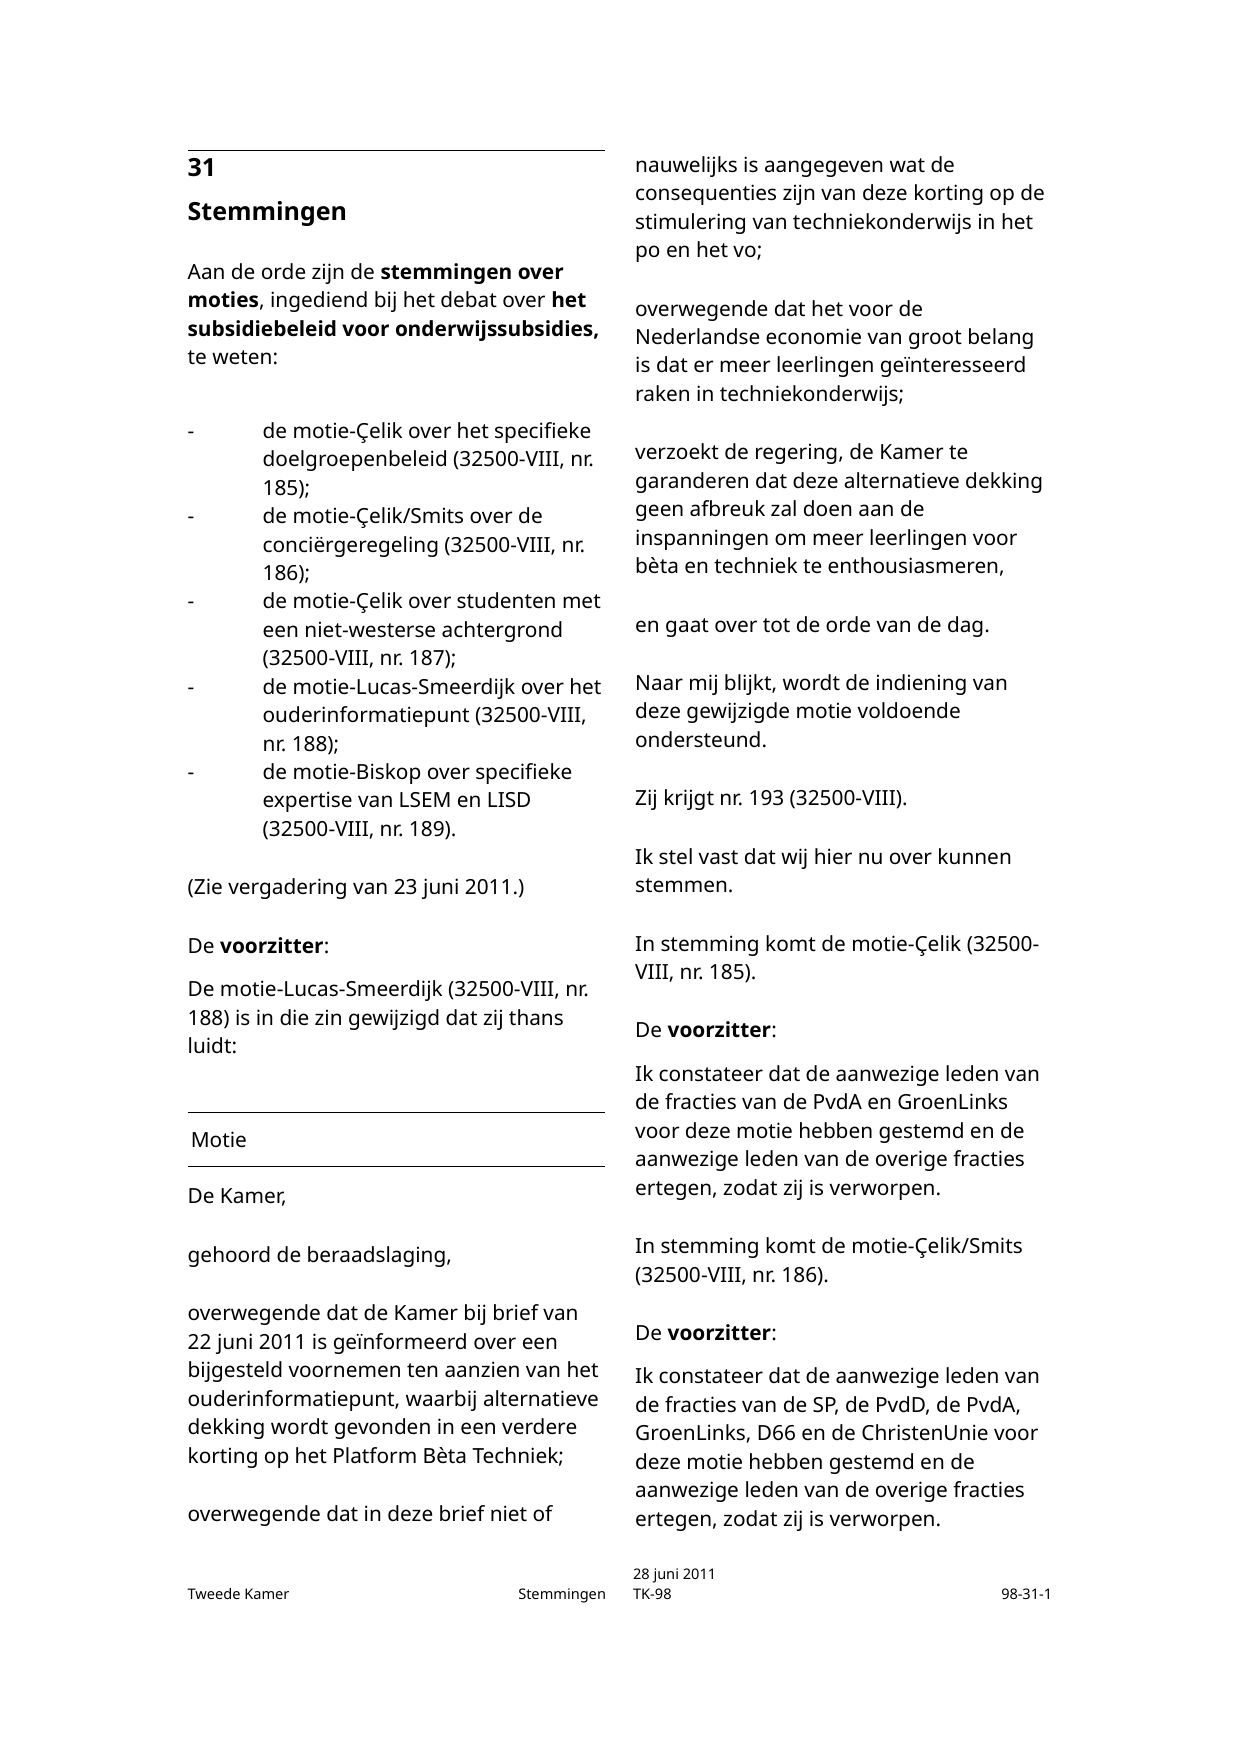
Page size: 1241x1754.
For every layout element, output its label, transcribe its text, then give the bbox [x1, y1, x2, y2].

list de motie-Çelik over het specifieke doelgroepenbeleid (32500-VIII, nr. 185); [187, 416, 605, 501]
text Stemmingen [187, 193, 605, 227]
list de motie-Çelik over studenten met een niet-westerse achtergrond (32500-VIII, nr. 187); [187, 587, 605, 672]
text De voorzitter: [187, 931, 605, 959]
text 31 [187, 151, 605, 184]
subtitle Motie [187, 1113, 605, 1167]
text De voorzitter: [635, 1016, 1053, 1044]
text De voorzitter: [635, 1318, 1053, 1347]
text overwegende dat de Kamer bij brief van 22 juni 2011 is geïnformeerd over een bijgesteld voornemen ten aanzien van het ouderinformatiepunt, waarbij alternatieve dekking wordt gevonden in een verdere korting op het Platform Bèta Techniek; [187, 1298, 605, 1469]
text De motie-Lucas-Smeerdijk (32500-VIII, nr. 188) is in die zin gewijzigd dat zij thans luidt: [187, 974, 605, 1060]
text te weten: [187, 342, 605, 371]
text Zij krijgt nr. 193 (32500-VIII). [635, 783, 1053, 812]
text overwegende dat het voor de Nederlandse economie van groot belang is dat er meer leerlingen geïnteresseerd raken in techniekonderwijs; [635, 294, 1053, 407]
text gehoord de beraadslaging, [187, 1240, 605, 1268]
text In stemming komt de motie-Çelik/Smits (32500-VIII, nr. 186). [635, 1231, 1053, 1288]
text overwegende dat in deze brief niet of [187, 1499, 605, 1528]
text In stemming komt de motie-Çelik (32500-VIII, nr. 185). [635, 929, 1053, 986]
text Aan de orde zijn de stemmingen over moties, ingediend bij het debat over het subsidiebeleid voor onderwijssubsidies, [187, 257, 605, 342]
text Ik constateer dat de aanwezige leden van de fracties van de SP, de PvdD, de PvdA, GroenLinks, D66 en de ChristenUnie voor deze motie hebben gestemd en de aanwezige leden van de overige fracties ertegen, zodat zij is verworpen. [635, 1362, 1053, 1532]
list de motie-Çelik/Smits over de conciërgeregeling (32500-VIII, nr. 186); [187, 501, 605, 587]
text Ik stel vast dat wij hier nu over kunnen stemmen. [635, 842, 1053, 899]
text Naar mij blijkt, wordt de indiening van deze gewijzigde motie voldoende ondersteund. [635, 668, 1053, 753]
text en gaat over tot de orde van de dag. [635, 610, 1053, 638]
list de motie-Biskop over specifieke expertise van LSEM en LISD (32500-VIII, nr. 189). [187, 757, 605, 842]
text nauwelijks is aangegeven wat de consequenties zijn van deze korting op de stimulering van techniekonderwijs in het po en het vo; [635, 150, 1053, 264]
text verzoekt de regering, de Kamer te garanderen dat deze alternatieve dekking geen afbreuk zal doen aan de inspanningen om meer leerlingen voor bèta en techniek te enthousiasmeren, [635, 437, 1053, 580]
list de motie-Lucas-Smeerdijk over het ouderinformatiepunt (32500-VIII, nr. 188); [187, 672, 605, 757]
text (Zie vergadering van 23 juni 2011.) [187, 872, 605, 901]
text De Kamer, [187, 1182, 605, 1210]
text Ik constateer dat de aanwezige leden van de fracties van de PvdA en GroenLinks voor deze motie hebben gestemd en de aanwezige leden van de overige fracties ertegen, zodat zij is verworpen. [635, 1059, 1053, 1201]
